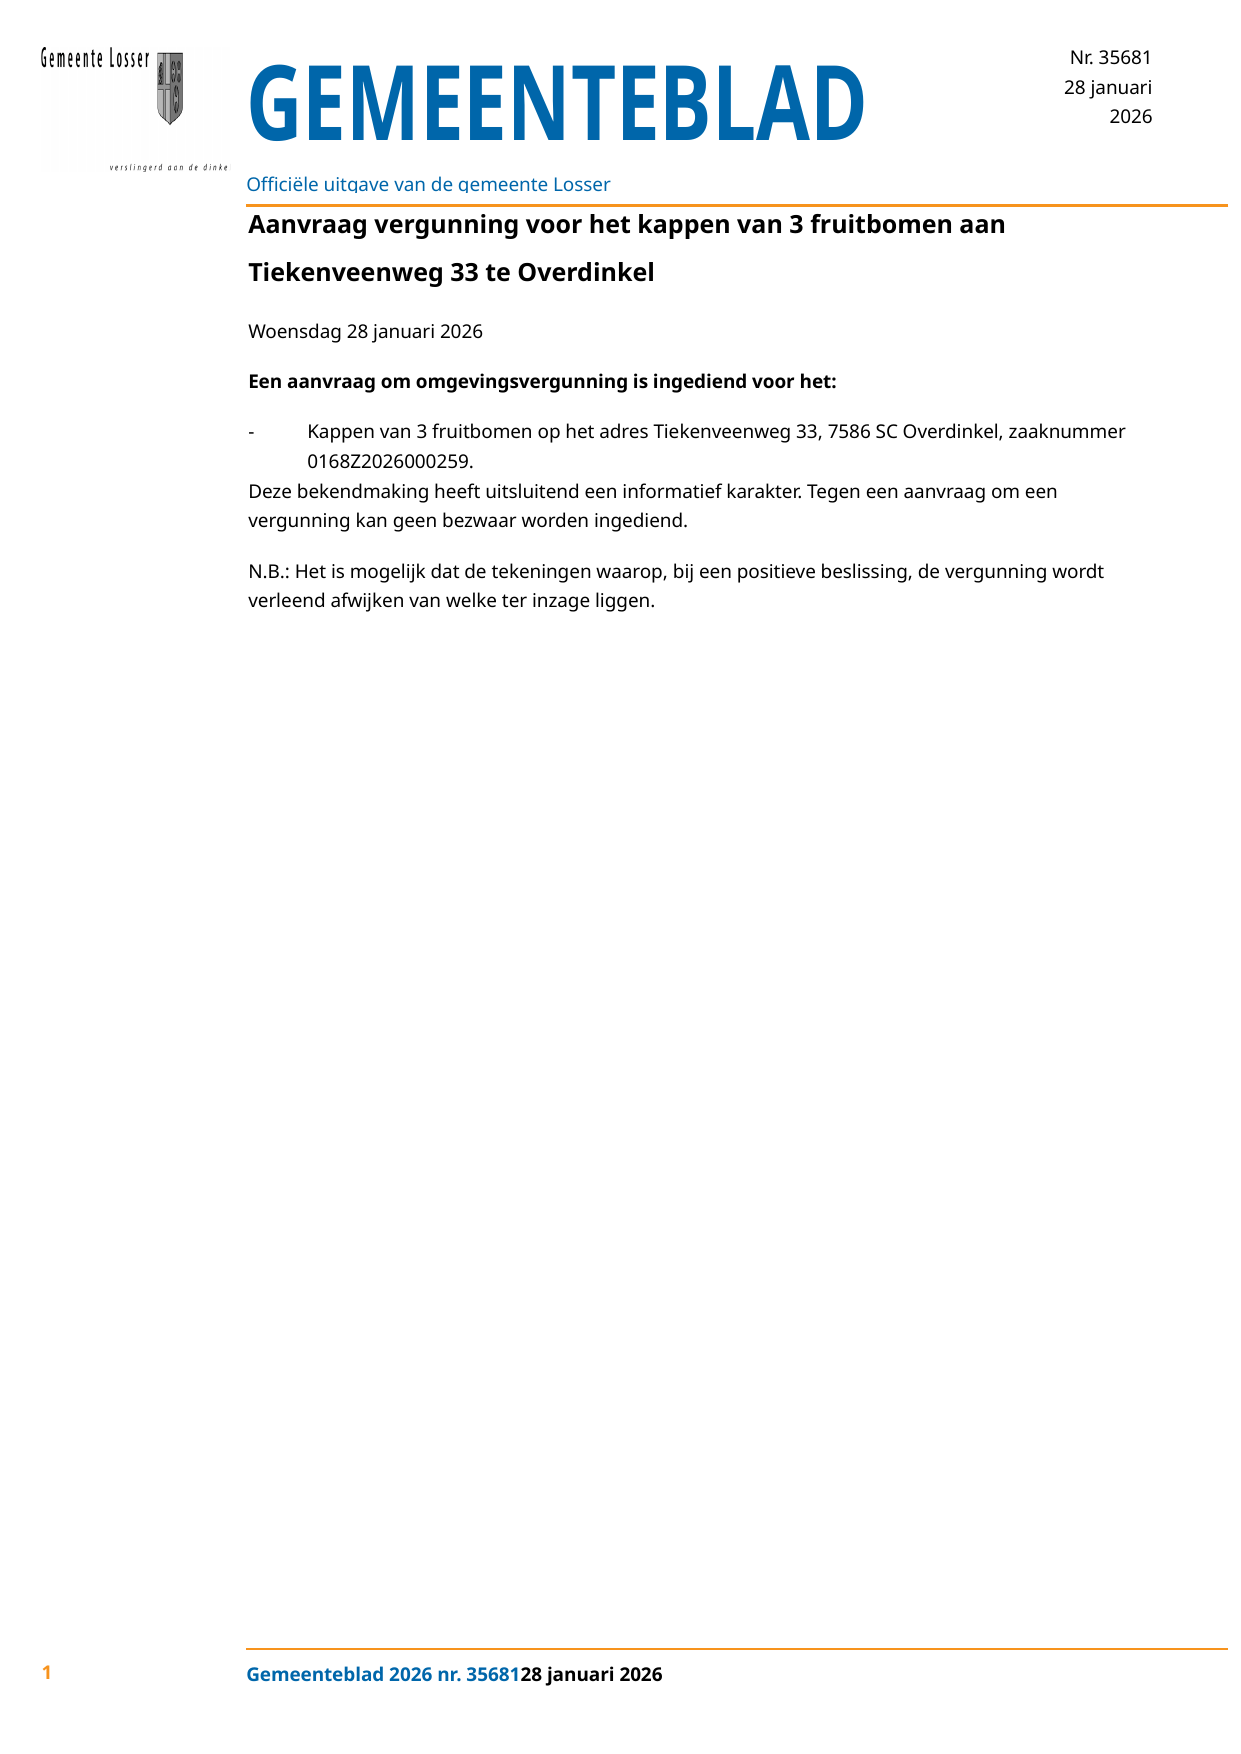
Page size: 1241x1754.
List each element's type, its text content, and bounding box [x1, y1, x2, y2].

text Een aanvraag om omgevingsvergunning is ingediend voor het: [248, 368, 1152, 394]
picture [41, 47, 231, 172]
text Woensdag 28 januari 2026 [248, 318, 1152, 344]
list Kappen van 3 fruitbomen op het adres Tiekenveenweg 33, 7586 SC Overdinkel, zaaknummer 0168Z2026000259. [248, 419, 1152, 474]
text N.B.: Het is mogelijk dat de tekeningen waarop, bij een positieve beslissing, de vergunning wordt verleend afwijken van welke ter inzage liggen. [248, 558, 1152, 613]
text Aanvraag vergunning voor het kappen van 3 fruitbomen aan Tiekenveenweg 33 te Overdinkel [248, 207, 1152, 288]
text Deze bekendmaking heeft uitsluitend een informatief karakter. Tegen een aanvraag om een vergunning kan geen bezwaar worden ingediend. [248, 478, 1152, 533]
